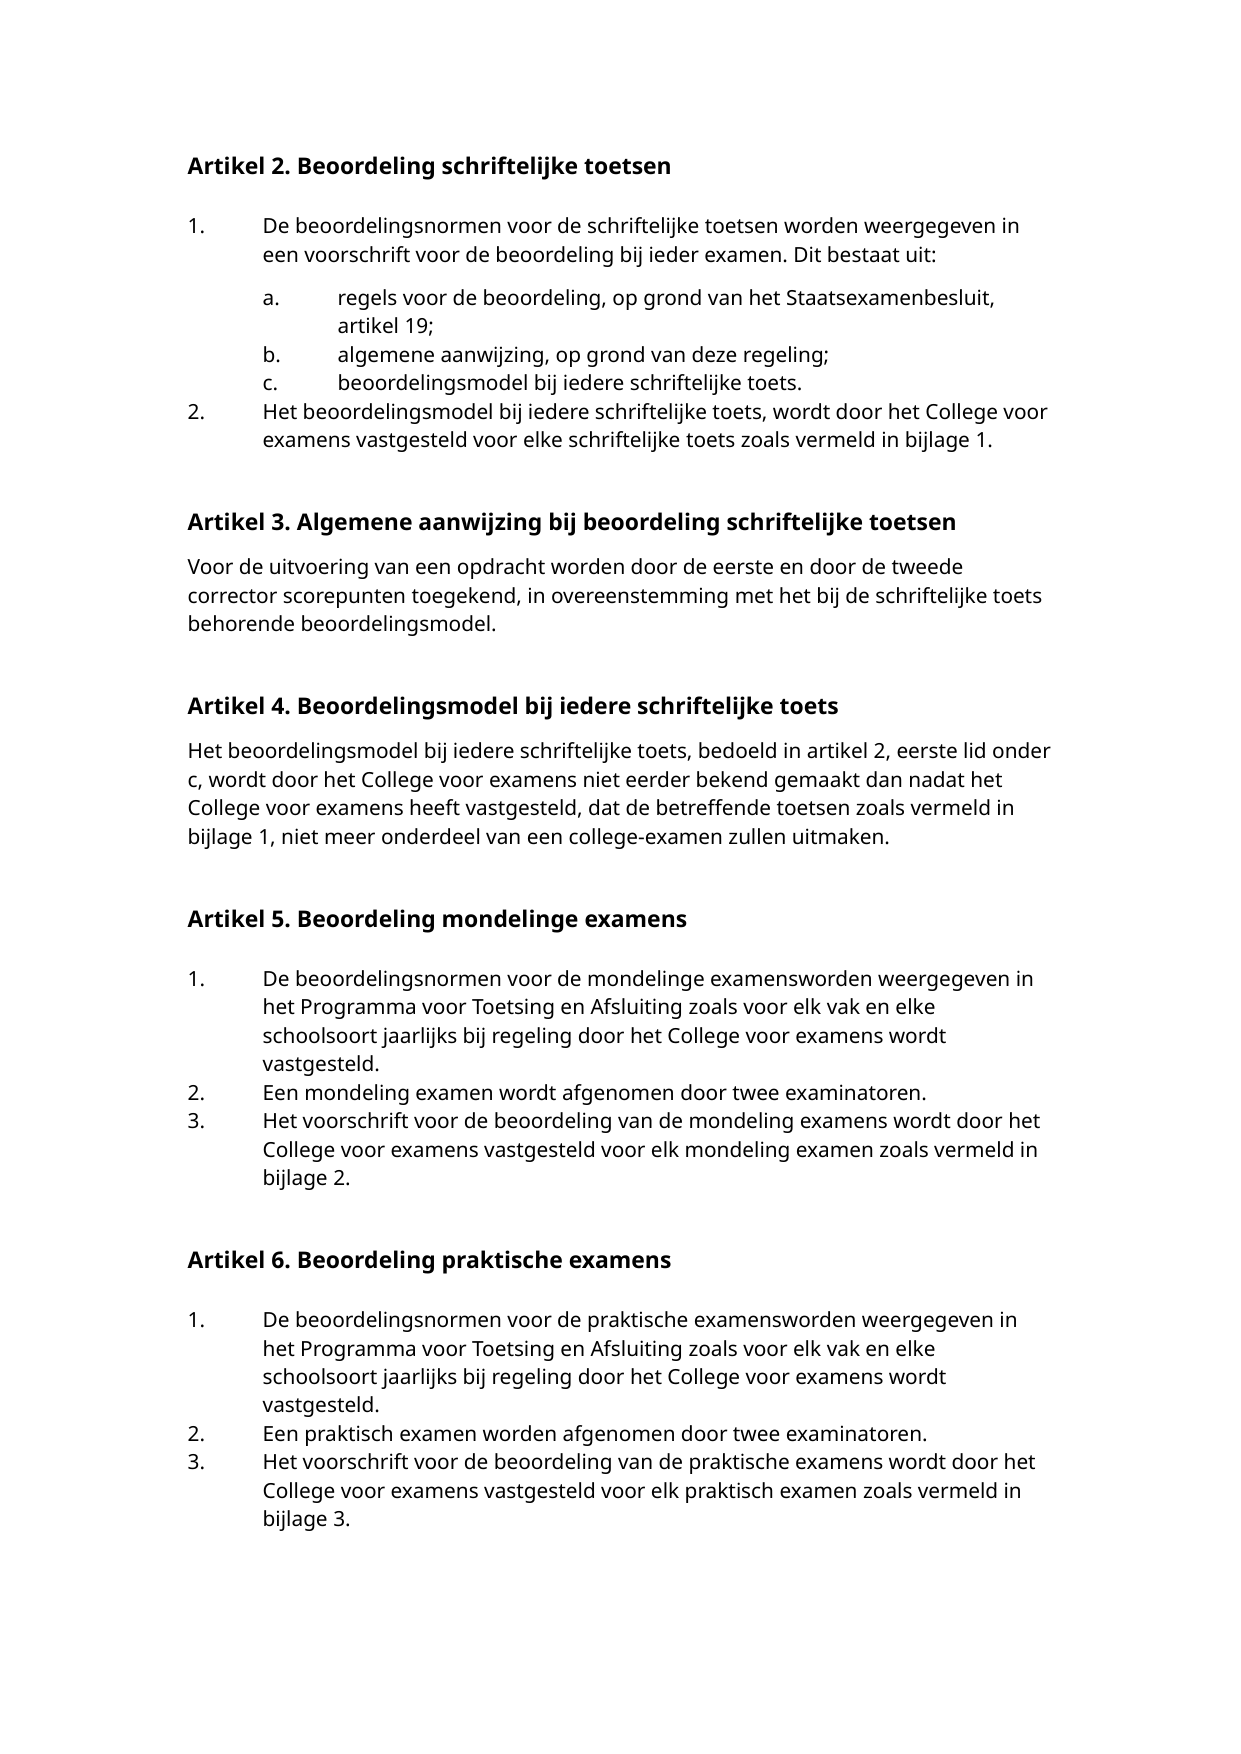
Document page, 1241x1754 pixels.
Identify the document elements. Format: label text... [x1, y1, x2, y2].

list Een mondeling examen wordt afgenomen door twee examinatoren. [187, 1078, 1053, 1106]
list De beoordelingsnormen voor de praktische examensworden weergegeven in het Programma voor Toetsing en Afsluiting zoals voor elk vak en elke schoolsoort jaarlijks bij regeling door het College voor examens wordt vastgesteld. [187, 1305, 1053, 1419]
list Een praktisch examen worden afgenomen door twee examinatoren. [187, 1419, 1053, 1447]
subtitle Artikel 5. Beoordeling mondelinge examens [187, 903, 1053, 934]
list regels voor de beoordeling, op grond van het Staatsexamenbesluit, artikel 19; [262, 283, 1053, 340]
list Het beoordelingsmodel bij iedere schriftelijke toets, wordt door het College voor examens vastgesteld voor elke schriftelijke toets zoals vermeld in bijlage 1. [187, 397, 1053, 454]
subtitle Artikel 4. Beoordelingsmodel bij iedere schriftelijke toets [187, 690, 1053, 722]
subtitle Artikel 2. Beoordeling schriftelijke toetsen [187, 150, 1053, 181]
text Voor de uitvoering van een opdracht worden door de eerste en door de tweede corrector scorepunten toegekend, in overeenstemming met het bij de schriftelijke toets behorende beoordelingsmodel. [187, 552, 1053, 638]
text Het beoordelingsmodel bij iedere schriftelijke toets, bedoeld in artikel 2, eerste lid onder c, wordt door het College voor examens niet eerder bekend gemaakt dan nadat het College voor examens heeft vastgesteld, dat de betreffende toetsen zoals vermeld in bijlage 1, niet meer onderdeel van een college-examen zullen uitmaken. [187, 737, 1053, 850]
list beoordelingsmodel bij iedere schriftelijke toets. [262, 368, 1053, 397]
subtitle Artikel 3. Algemene aanwijzing bij beoordeling schriftelijke toetsen [187, 506, 1053, 537]
subtitle Artikel 6. Beoordeling praktische examens [187, 1244, 1053, 1275]
list De beoordelingsnormen voor de schriftelijke toetsen worden weergegeven in een voorschrift voor de beoordeling bij ieder examen. Dit bestaat uit: [187, 211, 1053, 268]
list algemene aanwijzing, op grond van deze regeling; [262, 340, 1053, 368]
list De beoordelingsnormen voor de mondelinge examensworden weergegeven in het Programma voor Toetsing en Afsluiting zoals voor elk vak en elke schoolsoort jaarlijks bij regeling door het College voor examens wordt vastgesteld. [187, 964, 1053, 1078]
list Het voorschrift voor de beoordeling van de praktische examens wordt door het College voor examens vastgesteld voor elk praktisch examen zoals vermeld in bijlage 3. [187, 1447, 1053, 1533]
list Het voorschrift voor de beoordeling van de mondeling examens wordt door het College voor examens vastgesteld voor elk mondeling examen zoals vermeld in bijlage 2. [187, 1106, 1053, 1192]
